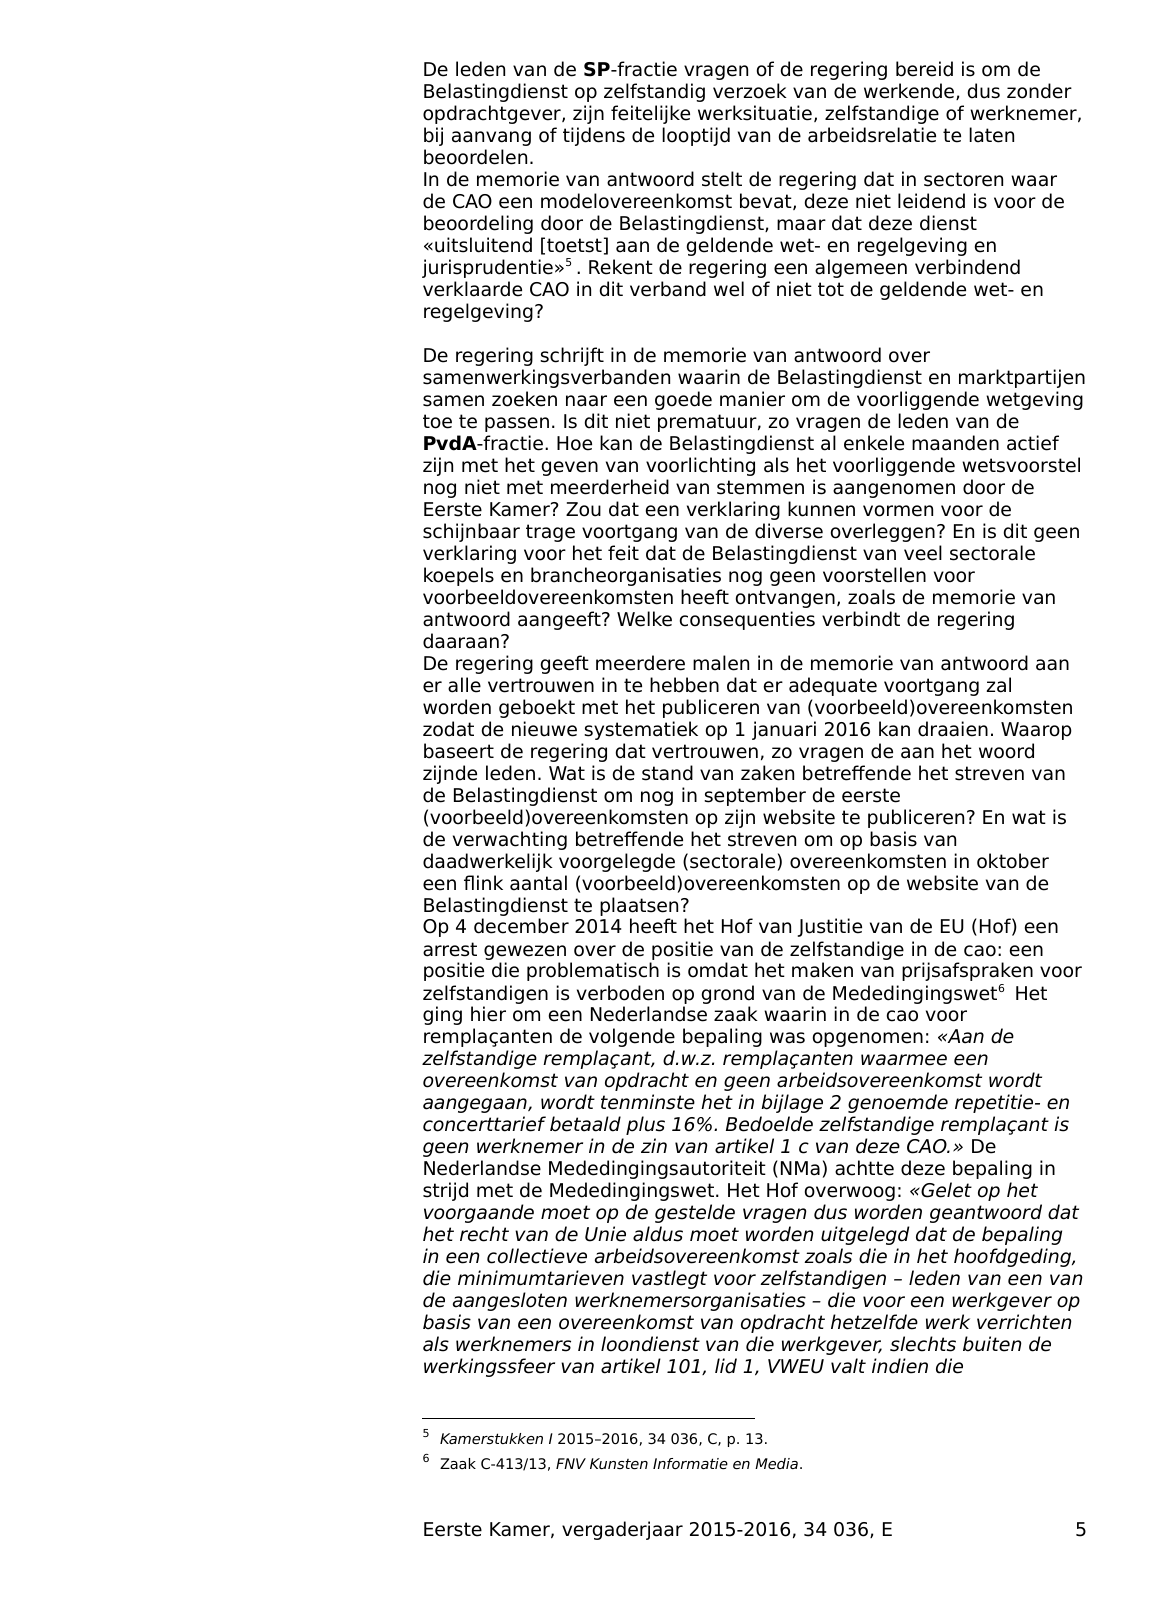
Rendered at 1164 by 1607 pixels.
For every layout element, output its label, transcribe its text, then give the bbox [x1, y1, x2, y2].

text Kamerstukken I 2015–2016, 34 036, C, p. 13. [422, 1427, 1087, 1449]
text In de memorie van antwoord stelt de regering dat in sectoren waar de CAO een modelovereenkomst bevat, deze niet leidend is voor de beoordeling door de Belastingdienst, maar dat deze dienst «uitsluitend [toetst] aan de geldende wet- en regelgeving en jurisprudentie». Rekent de regering een algemeen verbindend verklaarde CAO in dit verband wel of niet tot de geldende wet- en regelgeving? [422, 169, 1087, 323]
text Zaak C-413/13, FNV Kunsten Informatie en Media. [422, 1452, 1087, 1474]
text De regering schrijft in de memorie van antwoord over samenwerkingsverbanden waarin de Belastingdienst en marktpartijen samen zoeken naar een goede manier om de voorliggende wetgeving toe te passen. Is dit niet prematuur, zo vragen de leden van de PvdA-fractie. Hoe kan de Belastingdienst al enkele maanden actief zijn met het geven van voorlichting als het voorliggende wetsvoorstel nog niet met meerderheid van stemmen is aangenomen door de Eerste Kamer? Zou dat een verklaring kunnen vormen voor de schijnbaar trage voortgang van de diverse overleggen? En is dit geen verklaring voor het feit dat de Belastingdienst van veel sectorale koepels en brancheorganisaties nog geen voorstellen voor voorbeeldovereenkomsten heeft ontvangen, zoals de memorie van antwoord aangeeft? Welke consequenties verbindt de regering daaraan? [422, 345, 1087, 653]
text Op 4 december 2014 heeft het Hof van Justitie van de EU (Hof) een arrest gewezen over de positie van de zelfstandige in de cao: een positie die problematisch is omdat het maken van prijsafspraken voor zelfstandigen is verboden op grond van de Mededingingswet Het ging hier om een Nederlandse zaak waarin in de cao voor remplaçanten de volgende bepaling was opgenomen: «Aan de zelfstandige remplaçant, d.w.z. remplaçanten waarmee een overeenkomst van opdracht en geen arbeidsovereenkomst wordt aangegaan, wordt tenminste het in bijlage 2 genoemde repetitie- en concerttarief betaald plus 16%. Bedoelde zelfstandige remplaçant is geen werknemer in de zin van artikel 1 c van deze CAO.» De Nederlandse Mededingingsautoriteit (NMa) achtte deze bepaling in strijd met de Mededingingswet. Het Hof overwoog: «Gelet op het voorgaande moet op de gestelde vragen dus worden geantwoord dat het recht van de Unie aldus moet worden uitgelegd dat de bepaling in een collectieve arbeidsovereenkomst zoals die in het hoofdgeding, die minimumtarieven vastlegt voor zelfstandigen – leden van een van de aangesloten werknemersorganisaties – die voor een werkgever op basis van een overeenkomst van opdracht hetzelfde werk verrichten als werknemers in loondienst van die werkgever, slechts buiten de werkingssfeer van artikel 101, lid 1, VWEU valt indien die [422, 916, 1087, 1378]
text De leden van de SP-fractie vragen of de regering bereid is om de Belastingdienst op zelfstandig verzoek van de werkende, dus zonder opdrachtgever, zijn feitelijke werksituatie, zelfstandige of werknemer, bij aanvang of tijdens de looptijd van de arbeidsrelatie te laten beoordelen. [422, 59, 1087, 169]
text De regering geeft meerdere malen in de memorie van antwoord aan er alle vertrouwen in te hebben dat er adequate voortgang zal worden geboekt met het publiceren van (voorbeeld)overeenkomsten zodat de nieuwe systematiek op 1 januari 2016 kan draaien. Waarop baseert de regering dat vertrouwen, zo vragen de aan het woord zijnde leden. Wat is de stand van zaken betreffende het streven van de Belastingdienst om nog in september de eerste (voorbeeld)overeenkomsten op zijn website te publiceren? En wat is de verwachting betreffende het streven om op basis van daadwerkelijk voorgelegde (sectorale) overeenkomsten in oktober een flink aantal (voorbeeld)overeenkomsten op de website van de Belastingdienst te plaatsen? [422, 653, 1087, 916]
